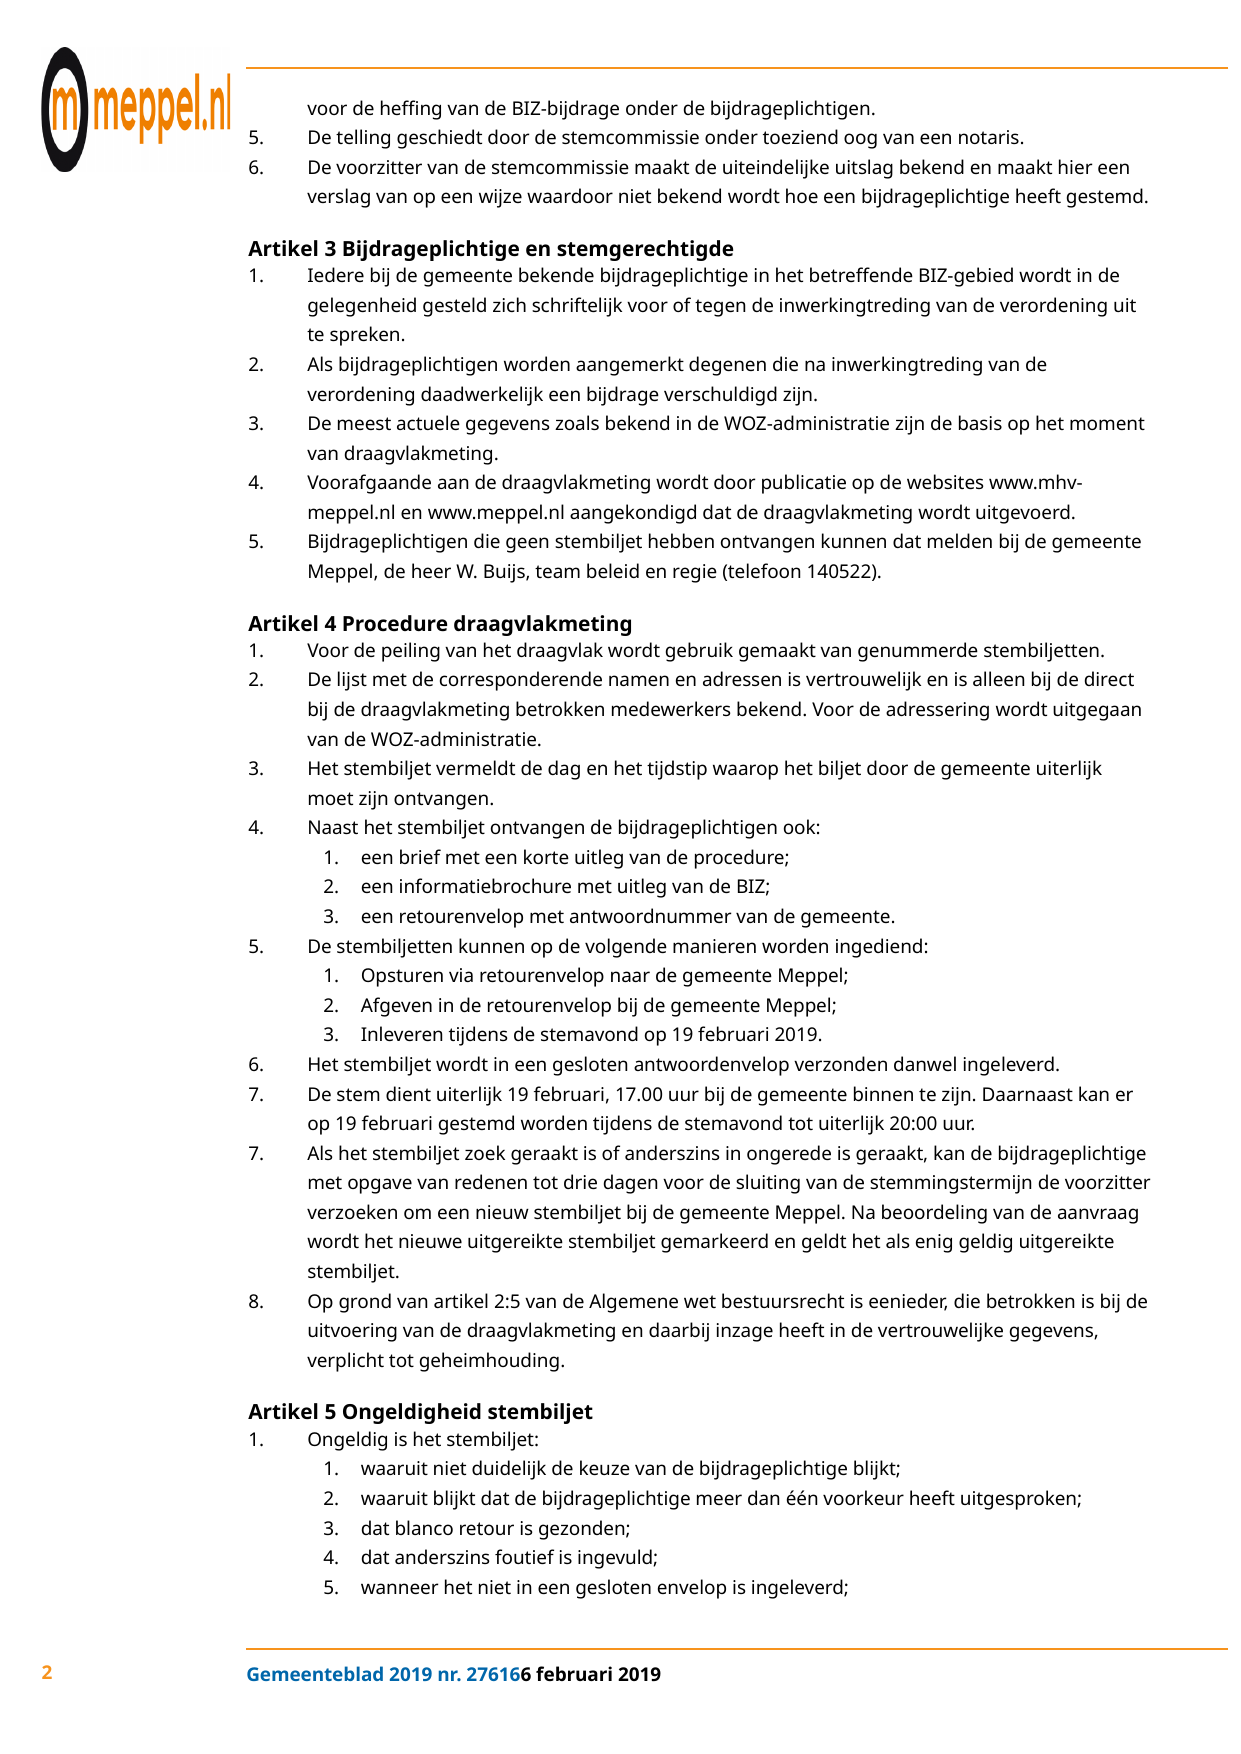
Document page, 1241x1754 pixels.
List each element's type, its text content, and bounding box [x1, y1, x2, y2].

list De stembiljetten kunnen op de volgende manieren worden ingediend: [248, 933, 1152, 959]
list Afgeven in de retourenvelop bij de gemeente Meppel; [323, 992, 1152, 1018]
list Ongeldig is het stembiljet: [248, 1426, 1152, 1452]
list Opsturen via retourenvelop naar de gemeente Meppel; [323, 962, 1152, 988]
list dat anderszins foutief is ingevuld; [323, 1544, 1152, 1570]
list een brief met een korte uitleg van de procedure; [323, 844, 1152, 870]
list een retourenvelop met antwoordnummer van de gemeente. [323, 903, 1152, 929]
list voor de heffing van de BIZ-bijdrage onder de bijdrageplichtigen. [248, 95, 1152, 121]
list Inleveren tijdens de stemavond op 19 februari 2019. [323, 1022, 1152, 1047]
list Voor de peiling van het draagvlak wordt gebruik gemaakt van genummerde stembiljetten. [248, 637, 1152, 663]
list Bijdrageplichtigen die geen stembiljet hebben ontvangen kunnen dat melden bij de gemeente Meppel, de heer W. Buijs, team beleid en regie (telefoon 140522). [248, 529, 1152, 584]
list waaruit blijkt dat de bijdrageplichtige meer dan één voorkeur heeft uitgesproken; [323, 1485, 1152, 1511]
picture [41, 47, 231, 172]
list dat blanco retour is gezonden; [323, 1515, 1152, 1540]
list Het stembiljet vermeldt de dag en het tijdstip waarop het biljet door de gemeente uiterlijk moet zijn ontvangen. [248, 755, 1152, 811]
list Op grond van artikel 2:5 van de Algemene wet bestuursrecht is eenieder, die betrokken is bij de uitvoering van de draagvlakmeting en daarbij inzage heeft in de vertrouwelijke gegevens, verplicht tot geheimhouding. [248, 1288, 1152, 1373]
list De voorzitter van de stemcommissie maakt de uiteindelijke uitslag bekend en maakt hier een verslag van op een wijze waardoor niet bekend wordt hoe een bijdrageplichtige heeft gestemd. [248, 154, 1152, 209]
text Artikel 4 Procedure draagvlakmeting [248, 609, 1152, 637]
text Artikel 5 Ongeldigheid stembiljet [248, 1397, 1152, 1426]
list Als het stembiljet zoek geraakt is of anderszins in ongerede is geraakt, kan de bijdrageplichtige met opgave van redenen tot drie dagen voor de sluiting van de stemmingstermijn de voorzitter verzoeken om een nieuw stembiljet bij de gemeente Meppel. Na beoordeling van de aanvraag wordt het nieuwe uitgereikte stembiljet gemarkeerd en geldt het als enig geldig uitgereikte stembiljet. [248, 1140, 1152, 1284]
list De meest actuele gegevens zoals bekend in de WOZ-administratie zijn de basis op het moment van draagvlakmeting. [248, 410, 1152, 466]
list Naast het stembiljet ontvangen de bijdrageplichtigen ook: [248, 814, 1152, 840]
list waaruit niet duidelijk de keuze van de bijdrageplichtige blijkt; [323, 1456, 1152, 1481]
list De telling geschiedt door de stemcommissie onder toeziend oog van een notaris. [248, 124, 1152, 150]
list Iedere bij de gemeente bekende bijdrageplichtige in het betreffende BIZ-gebied wordt in de gelegenheid gesteld zich schriftelijk voor of tegen de inwerkingtreding van de verordening uit te spreken. [248, 262, 1152, 347]
list Als bijdrageplichtigen worden aangemerkt degenen die na inwerkingtreding van de verordening daadwerkelijk een bijdrage verschuldigd zijn. [248, 351, 1152, 406]
text Artikel 3 Bijdrageplichtige en stemgerechtigde [248, 234, 1152, 262]
list wanneer het niet in een gesloten envelop is ingeleverd; [323, 1574, 1152, 1599]
list een informatiebrochure met uitleg van de BIZ; [323, 874, 1152, 899]
list Het stembiljet wordt in een gesloten antwoordenvelop verzonden danwel ingeleverd. [248, 1051, 1152, 1077]
list De lijst met de corresponderende namen en adressen is vertrouwelijk en is alleen bij de direct bij de draagvlakmeting betrokken medewerkers bekend. Voor de adressering wordt uitgegaan van de WOZ-administratie. [248, 667, 1152, 752]
list Voorafgaande aan de draagvlakmeting wordt door publicatie op de websites www.mhv-meppel.nl en www.meppel.nl aangekondigd dat de draagvlakmeting wordt uitgevoerd. [248, 469, 1152, 525]
list De stem dient uiterlijk 19 februari, 17.00 uur bij de gemeente binnen te zijn. Daarnaast kan er op 19 februari gestemd worden tijdens de stemavond tot uiterlijk 20:00 uur. [248, 1081, 1152, 1136]
